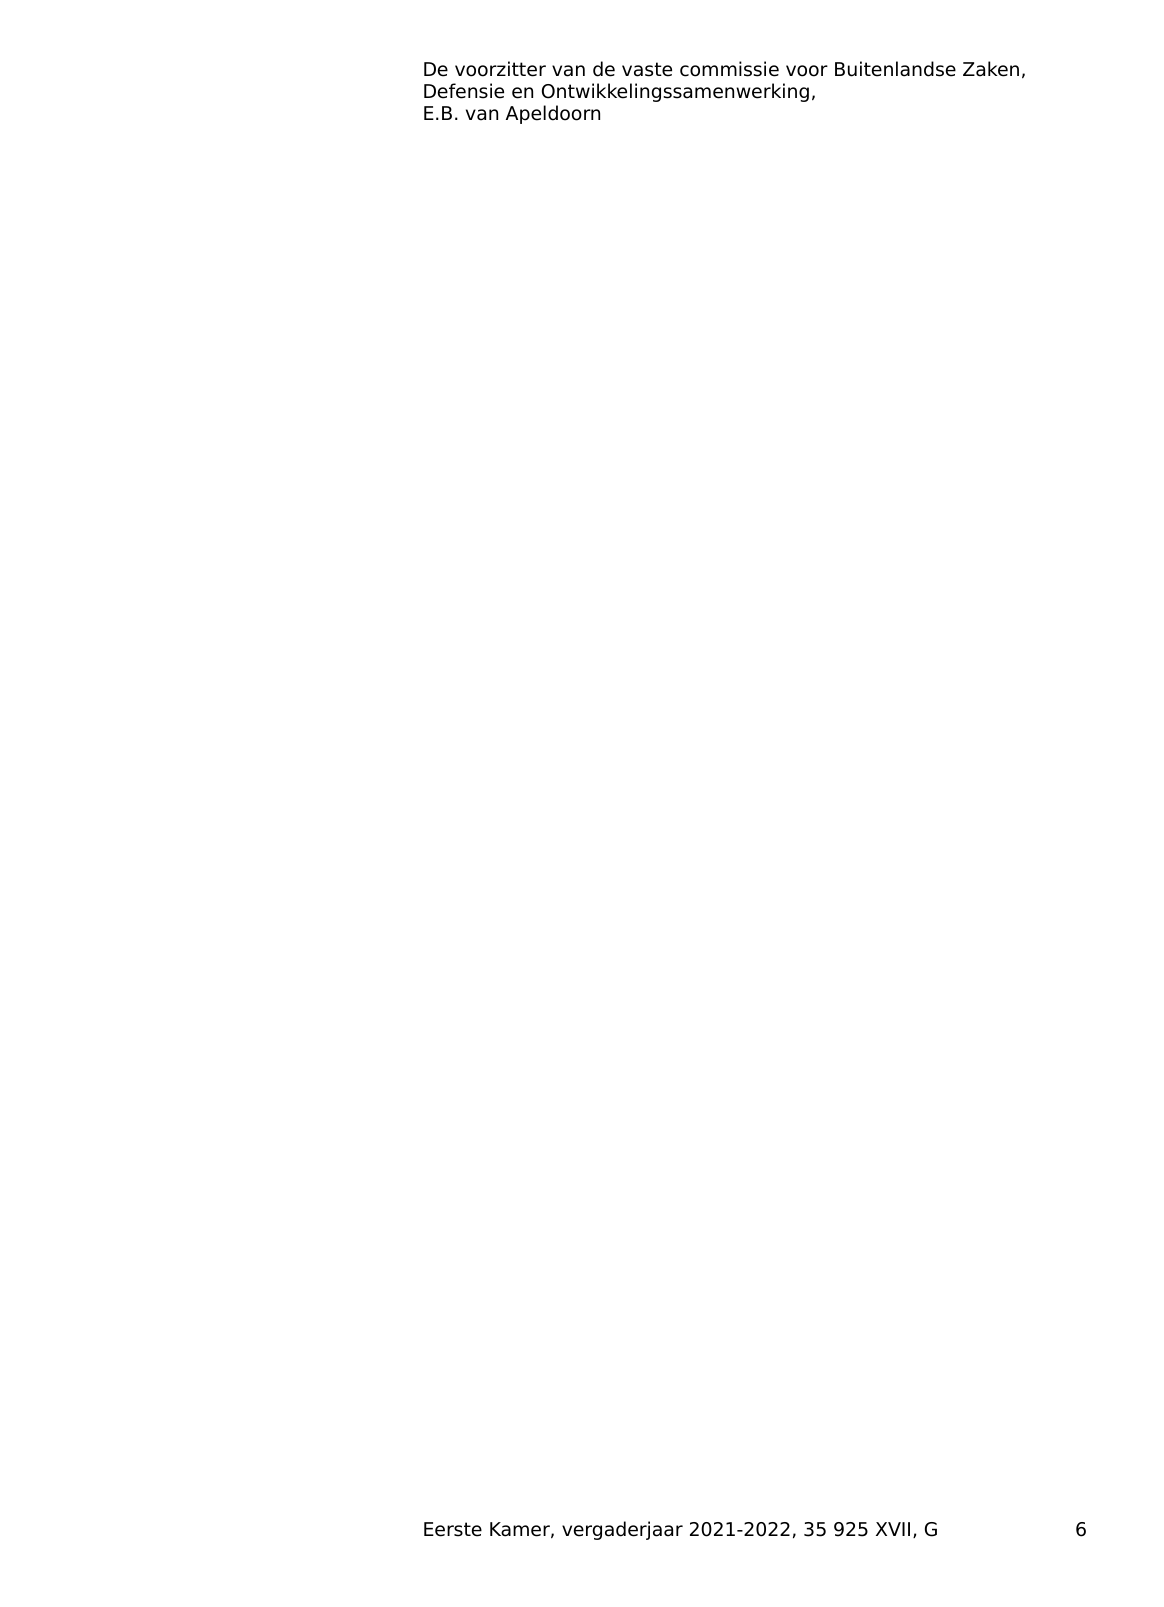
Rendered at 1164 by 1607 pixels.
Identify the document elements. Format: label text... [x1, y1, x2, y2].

text De voorzitter van de vaste commissie voor Buitenlandse Zaken, Defensie en Ontwikkelingssamenwerking, E.B. van Apeldoorn [422, 59, 1087, 125]
